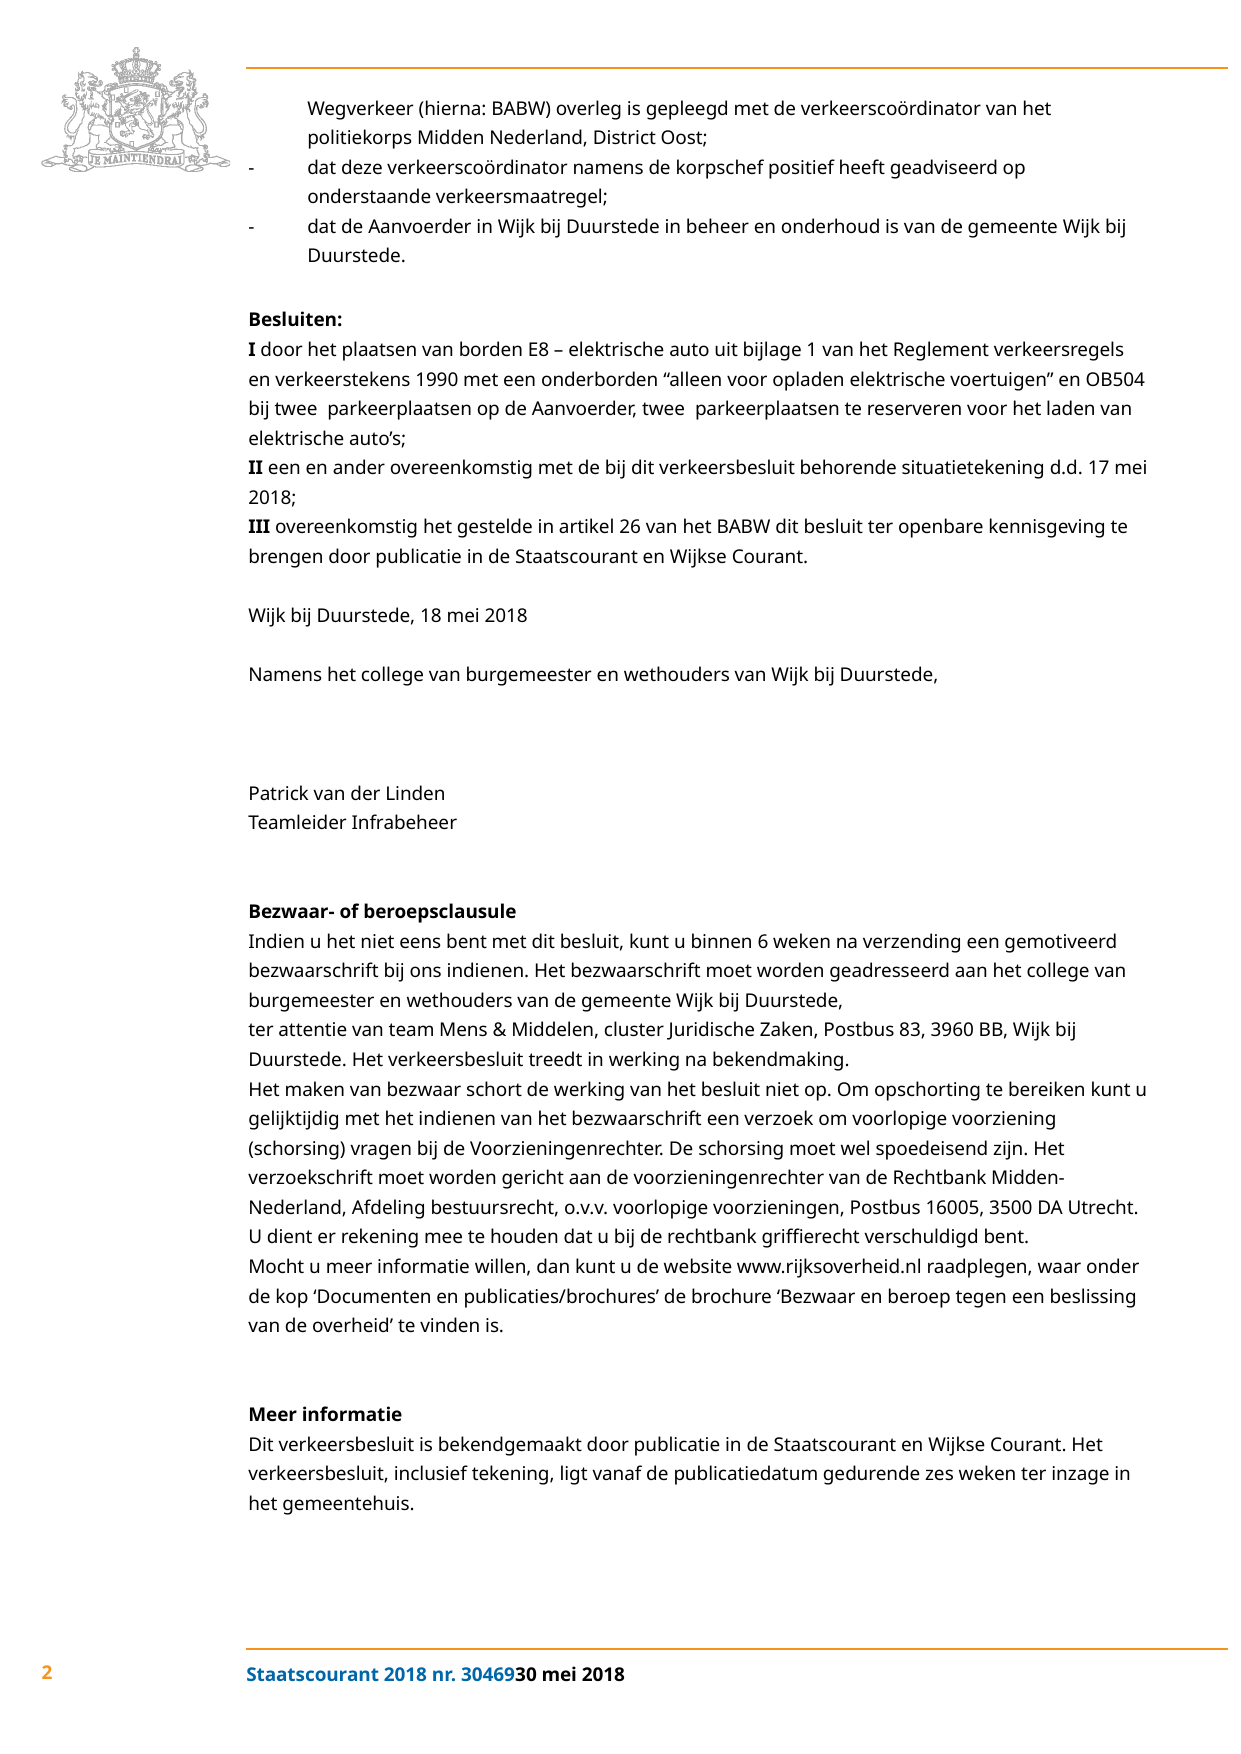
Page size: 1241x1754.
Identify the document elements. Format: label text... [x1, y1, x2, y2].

text II een en ander overeenkomstig met de bij dit verkeersbesluit behorende situatietekening d.d. 17 mei 2018; [248, 454, 1152, 510]
list Wegverkeer (hierna: BABW) overleg is gepleegd met de verkeerscoördinator van het politiekorps Midden Nederland, District Oost; [248, 95, 1152, 150]
text Patrick van der Linden [248, 780, 1152, 806]
text Mocht u meer informatie willen, dan kunt u de website www.rijksoverheid.nl raadplegen, waar onder de kop ‘Documenten en publicaties/brochures’ de brochure ‘Bezwaar en beroep tegen een beslissing van de overheid’ te vinden is. [248, 1253, 1152, 1338]
text Indien u het niet eens bent met dit besluit, kunt u binnen 6 weken na verzending een gemotiveerd bezwaarschrift bij ons indienen. Het bezwaarschrift moet worden geadresseerd aan het college van burgemeester en wethouders van de gemeente Wijk bij Duurstede, [248, 928, 1152, 1013]
list dat de Aanvoerder in Wijk bij Duurstede in beheer en onderhoud is van de gemeente Wijk bij Duurstede. [248, 213, 1152, 268]
text Dit verkeersbesluit is bekendgemaakt door publicatie in de Staatscourant en Wijkse Courant. Het verkeersbesluit, inclusief tekening, ligt vanaf de publicatiedatum gedurende zes weken ter inzage in het gemeentehuis. [248, 1431, 1152, 1516]
text Teamleider Infrabeheer [248, 809, 1152, 835]
list dat deze verkeerscoördinator namens de korpschef positief heeft geadviseerd op onderstaande verkeersmaatregel; [248, 154, 1152, 209]
text Meer informatie [248, 1401, 1152, 1427]
text Het maken van bezwaar schort de werking van het besluit niet op. Om opschorting te bereiken kunt u gelijktijdig met het indienen van het bezwaarschrift een verzoek om voorlopige voorziening (schorsing) vragen bij de Voorzieningenrechter. De schorsing moet wel spoedeisend zijn. Het verzoekschrift moet worden gericht aan de voorzieningenrechter van de Rechtbank Midden-Nederland, Afdeling bestuursrecht, o.v.v. voorlopige voorzieningen, Postbus 16005, 3500 DA Utrecht. U dient er rekening mee te houden dat u bij de rechtbank griffierecht verschuldigd bent. [248, 1076, 1152, 1249]
text Wijk bij Duurstede, 18 mei 2018 [248, 602, 1152, 628]
picture [41, 47, 231, 172]
text Namens het college van burgemeester en wethouders van Wijk bij Duurstede, [248, 662, 1152, 687]
text I door het plaatsen van borden E8 – elektrische auto uit bijlage 1 van het Reglement verkeersregels en verkeerstekens 1990 met een onderborden “alleen voor opladen elektrische voertuigen” en OB504 bij twee parkeerplaatsen op de Aanvoerder, twee parkeerplaatsen te reserveren voor het laden van elektrische auto’s; [248, 336, 1152, 451]
text Besluiten: [248, 307, 1152, 332]
text ter attentie van team Mens & Middelen, cluster Juridische Zaken, Postbus 83, 3960 BB, Wijk bij Duurstede. Het verkeersbesluit treedt in werking na bekendmaking. [248, 1017, 1152, 1072]
text III overeenkomstig het gestelde in artikel 26 van het BABW dit besluit ter openbare kennisgeving te brengen door publicatie in de Staatscourant en Wijkse Courant. [248, 514, 1152, 569]
text Bezwaar- of beroepsclausule [248, 898, 1152, 924]
